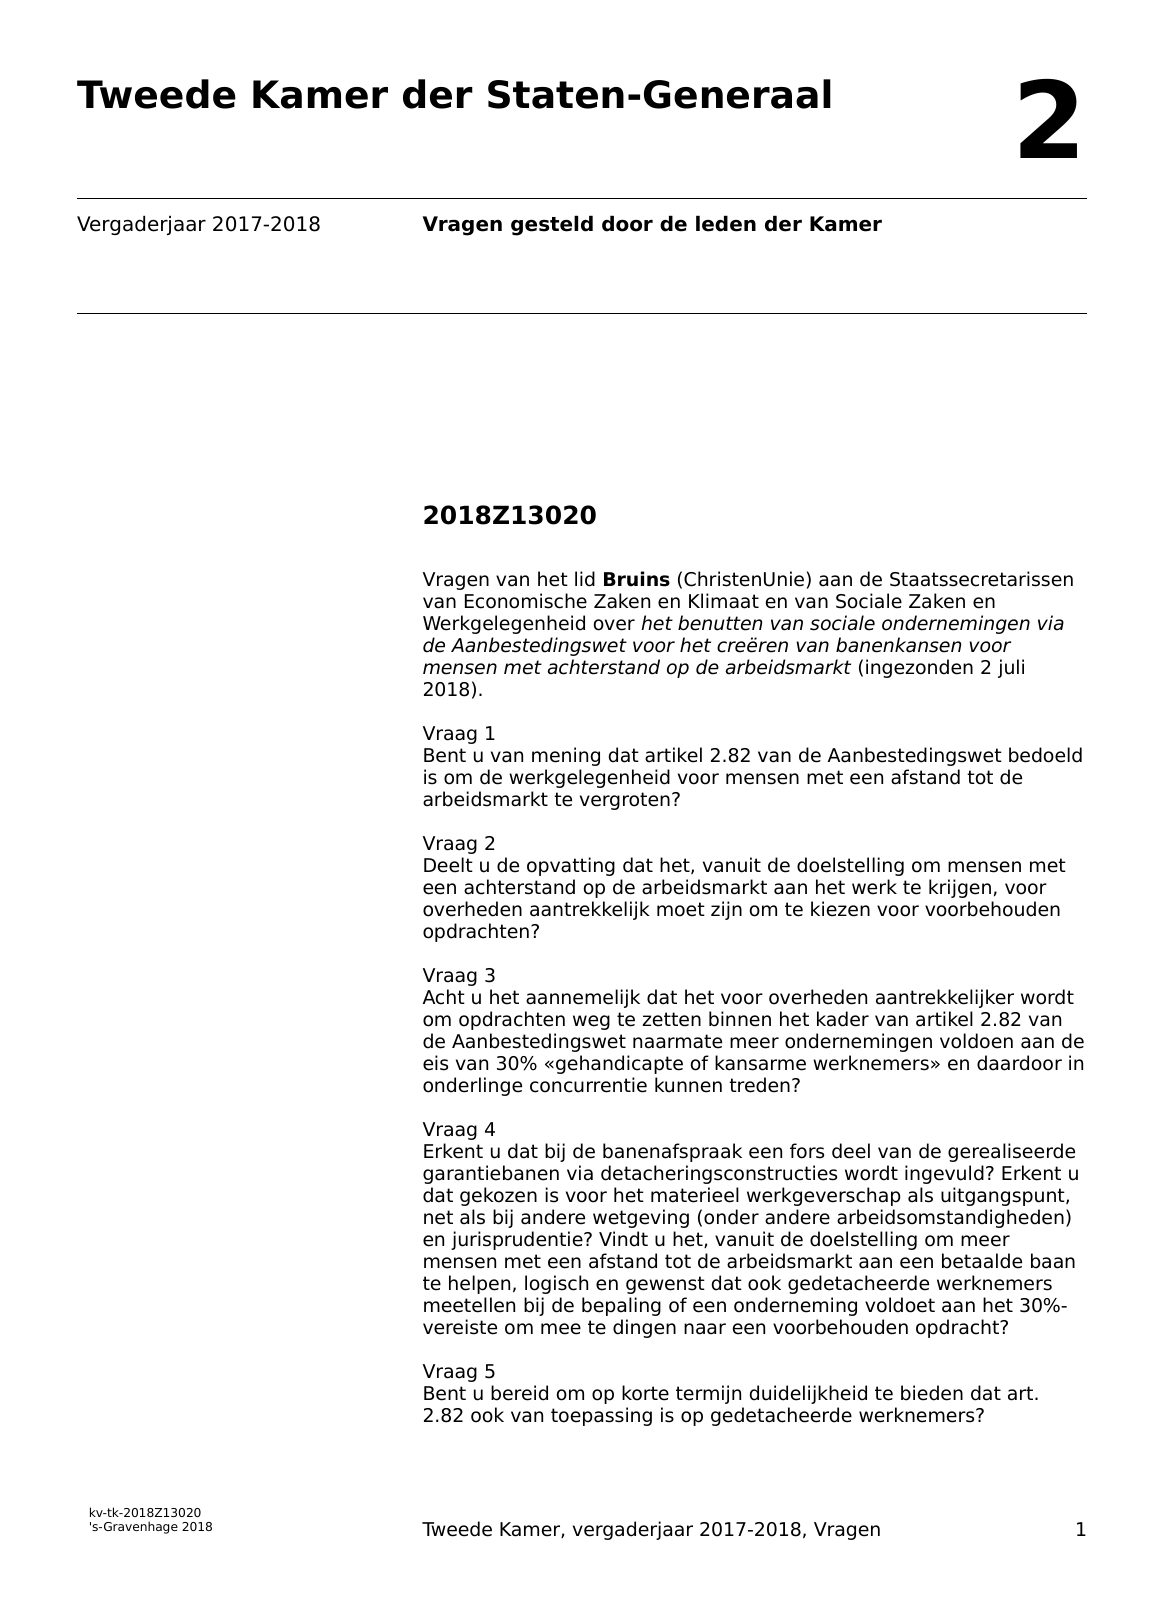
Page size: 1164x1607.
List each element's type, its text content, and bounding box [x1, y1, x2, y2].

text Deelt u de opvatting dat het, vanuit de doelstelling om mensen met een achterstand op de arbeidsmarkt aan het werk te krijgen, voor overheden aantrekkelijk moet zijn om te kiezen voor voorbehouden opdrachten? [422, 855, 1087, 943]
text 2018Z13020 [422, 501, 1087, 531]
text Bent u van mening dat artikel 2.82 van de Aanbestedingswet bedoeld is om de werkgelegenheid voor mensen met een afstand tot de arbeidsmarkt te vergroten? [422, 745, 1087, 811]
text kv-tk-2018Z13020 [88, 1506, 323, 1520]
text Erkent u dat bij de banenafspraak een fors deel van de gerealiseerde garantiebanen via detacheringsconstructies wordt ingevuld? Erkent u dat gekozen is voor het materieel werkgeverschap als uitgangspunt, net als bij andere wetgeving (onder andere arbeidsomstandigheden) en jurisprudentie? Vindt u het, vanuit de doelstelling om meer mensen met een afstand tot de arbeidsmarkt aan een betaalde baan te helpen, logisch en gewenst dat ook gedetacheerde werknemers meetellen bij de bepaling of een onderneming voldoet aan het 30%-vereiste om mee te dingen naar een voorbehouden opdracht? [422, 1141, 1087, 1339]
text Vraag 5 [422, 1361, 1087, 1383]
table_cell Vragen gesteld door de leden der Kamer [422, 199, 1087, 313]
text Acht u het aannemelijk dat het voor overheden aantrekkelijker wordt om opdrachten weg te zetten binnen het kader van artikel 2.82 van de Aanbestedingswet naarmate meer ondernemingen voldoen aan de eis van 30% «gehandicapte of kansarme werknemers» en daardoor in onderlinge concurrentie kunnen treden? [422, 987, 1087, 1097]
text Bent u bereid om op korte termijn duidelijkheid te bieden dat art. 2.82 ook van toepassing is op gedetacheerde werknemers? [422, 1383, 1087, 1427]
table_header Tweede Kamer der Staten-Generaal [77, 59, 886, 198]
table_cell Vergaderjaar 2017-2018 [77, 199, 422, 313]
text Vragen van het lid Bruins (ChristenUnie) aan de Staatssecretarissen van Economische Zaken en Klimaat en van Sociale Zaken en Werkgelegenheid over het benutten van sociale ondernemingen via de Aanbestedingswet voor het creëren van banenkansen voor mensen met achterstand op de arbeidsmarkt (ingezonden 2 juli 2018). [422, 569, 1087, 701]
text Vraag 2 [422, 833, 1087, 855]
text Vraag 4 [422, 1119, 1087, 1141]
text 's-Gravenhage 2018 [88, 1520, 323, 1534]
text Vraag 1 [422, 723, 1087, 745]
text Vraag 3 [422, 965, 1087, 987]
table_header 2 [886, 59, 1087, 198]
